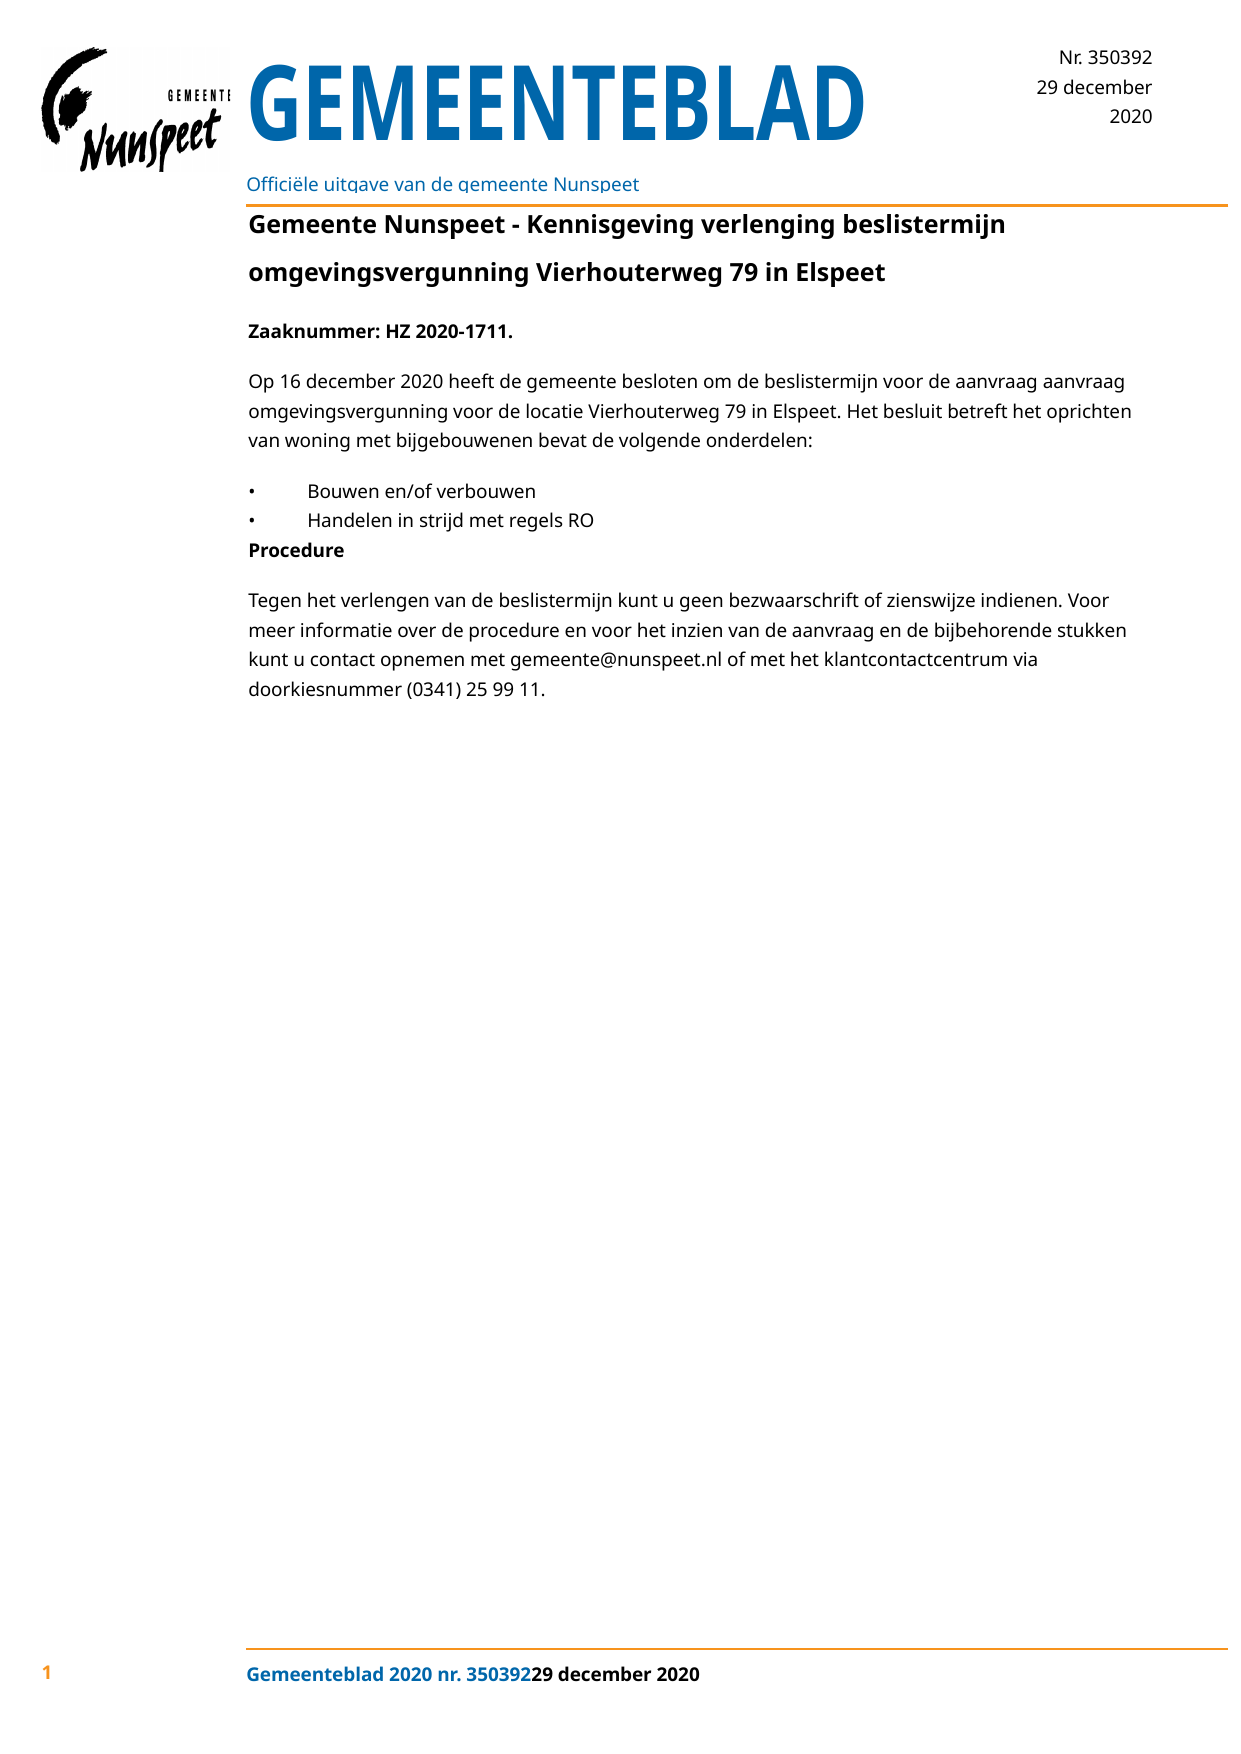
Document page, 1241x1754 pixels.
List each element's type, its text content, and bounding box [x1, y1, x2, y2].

picture [41, 47, 231, 172]
text Zaaknummer: HZ 2020-1711. [248, 318, 1152, 344]
list Bouwen en/of verbouwen [248, 478, 1152, 504]
text Gemeente Nunspeet - Kennisgeving verlenging beslistermijn omgevingsvergunning Vierhouterweg 79 in Elspeet [248, 207, 1152, 288]
text Tegen het verlengen van de beslistermijn kunt u geen bezwaarschrift of zienswijze indienen. Voor meer informatie over de procedure en voor het inzien van de aanvraag en de bijbehorende stukken kunt u contact opnemen met gemeente@nunspeet.nl of met het klantcontactcentrum via doorkiesnummer (0341) 25 99 11. [248, 587, 1152, 702]
text Op 16 december 2020 heeft de gemeente besloten om de beslistermijn voor de aanvraag aanvraag omgevingsvergunning voor de locatie Vierhouterweg 79 in Elspeet. Het besluit betreft het oprichten van woning met bijgebouwenen bevat de volgende onderdelen: [248, 368, 1152, 453]
list Handelen in strijd met regels RO [248, 507, 1152, 533]
text Procedure [248, 537, 1152, 563]
